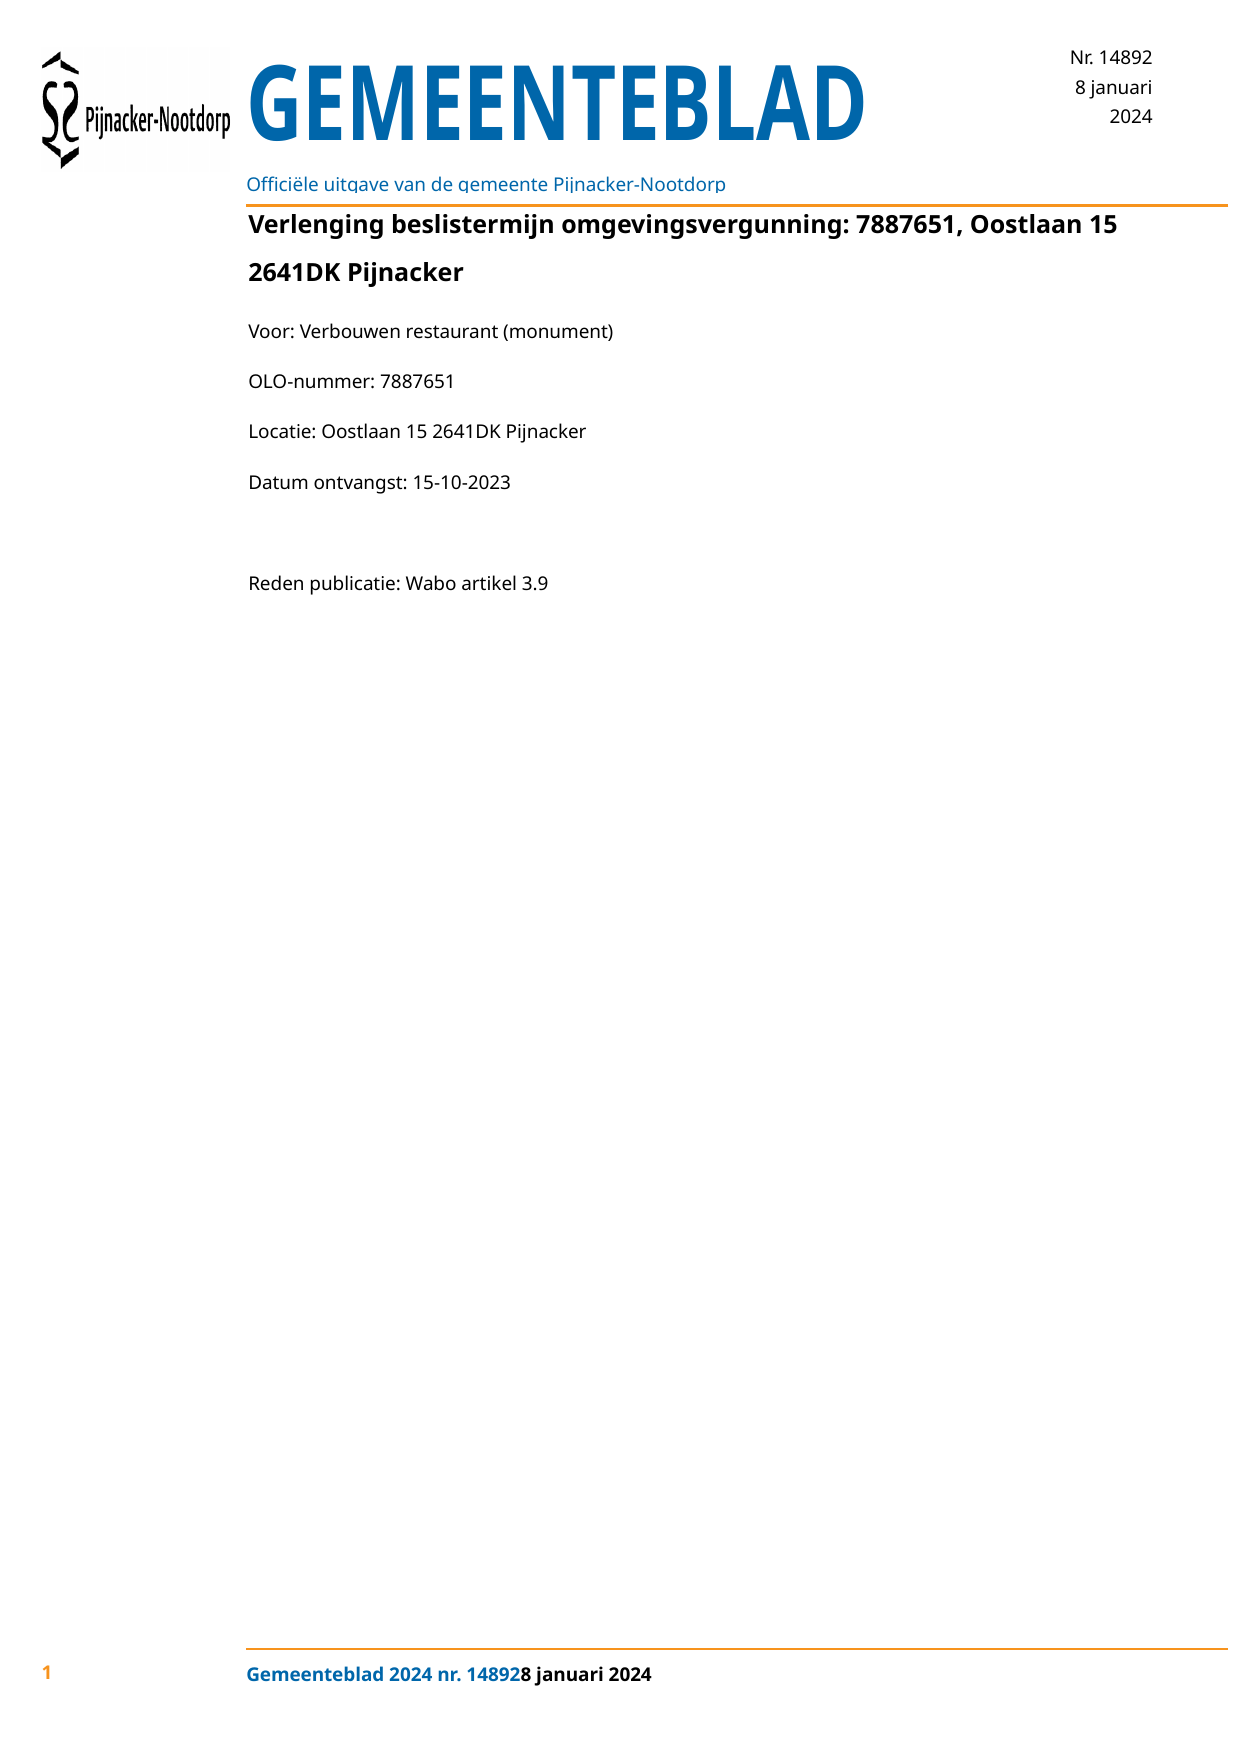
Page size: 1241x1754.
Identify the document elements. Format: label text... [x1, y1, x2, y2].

text Locatie: Oostlaan 15 2641DK Pijnacker [248, 419, 1152, 444]
text Datum ontvangst: 15-10-2023 [248, 469, 1152, 495]
text Reden publicatie: Wabo artikel 3.9 [248, 570, 1152, 596]
text Verlenging beslistermijn omgevingsvergunning: 7887651, Oostlaan 15 2641DK Pijnacker [248, 207, 1152, 288]
text Voor: Verbouwen restaurant (monument) [248, 318, 1152, 344]
picture [41, 47, 231, 172]
text OLO-nummer: 7887651 [248, 368, 1152, 394]
